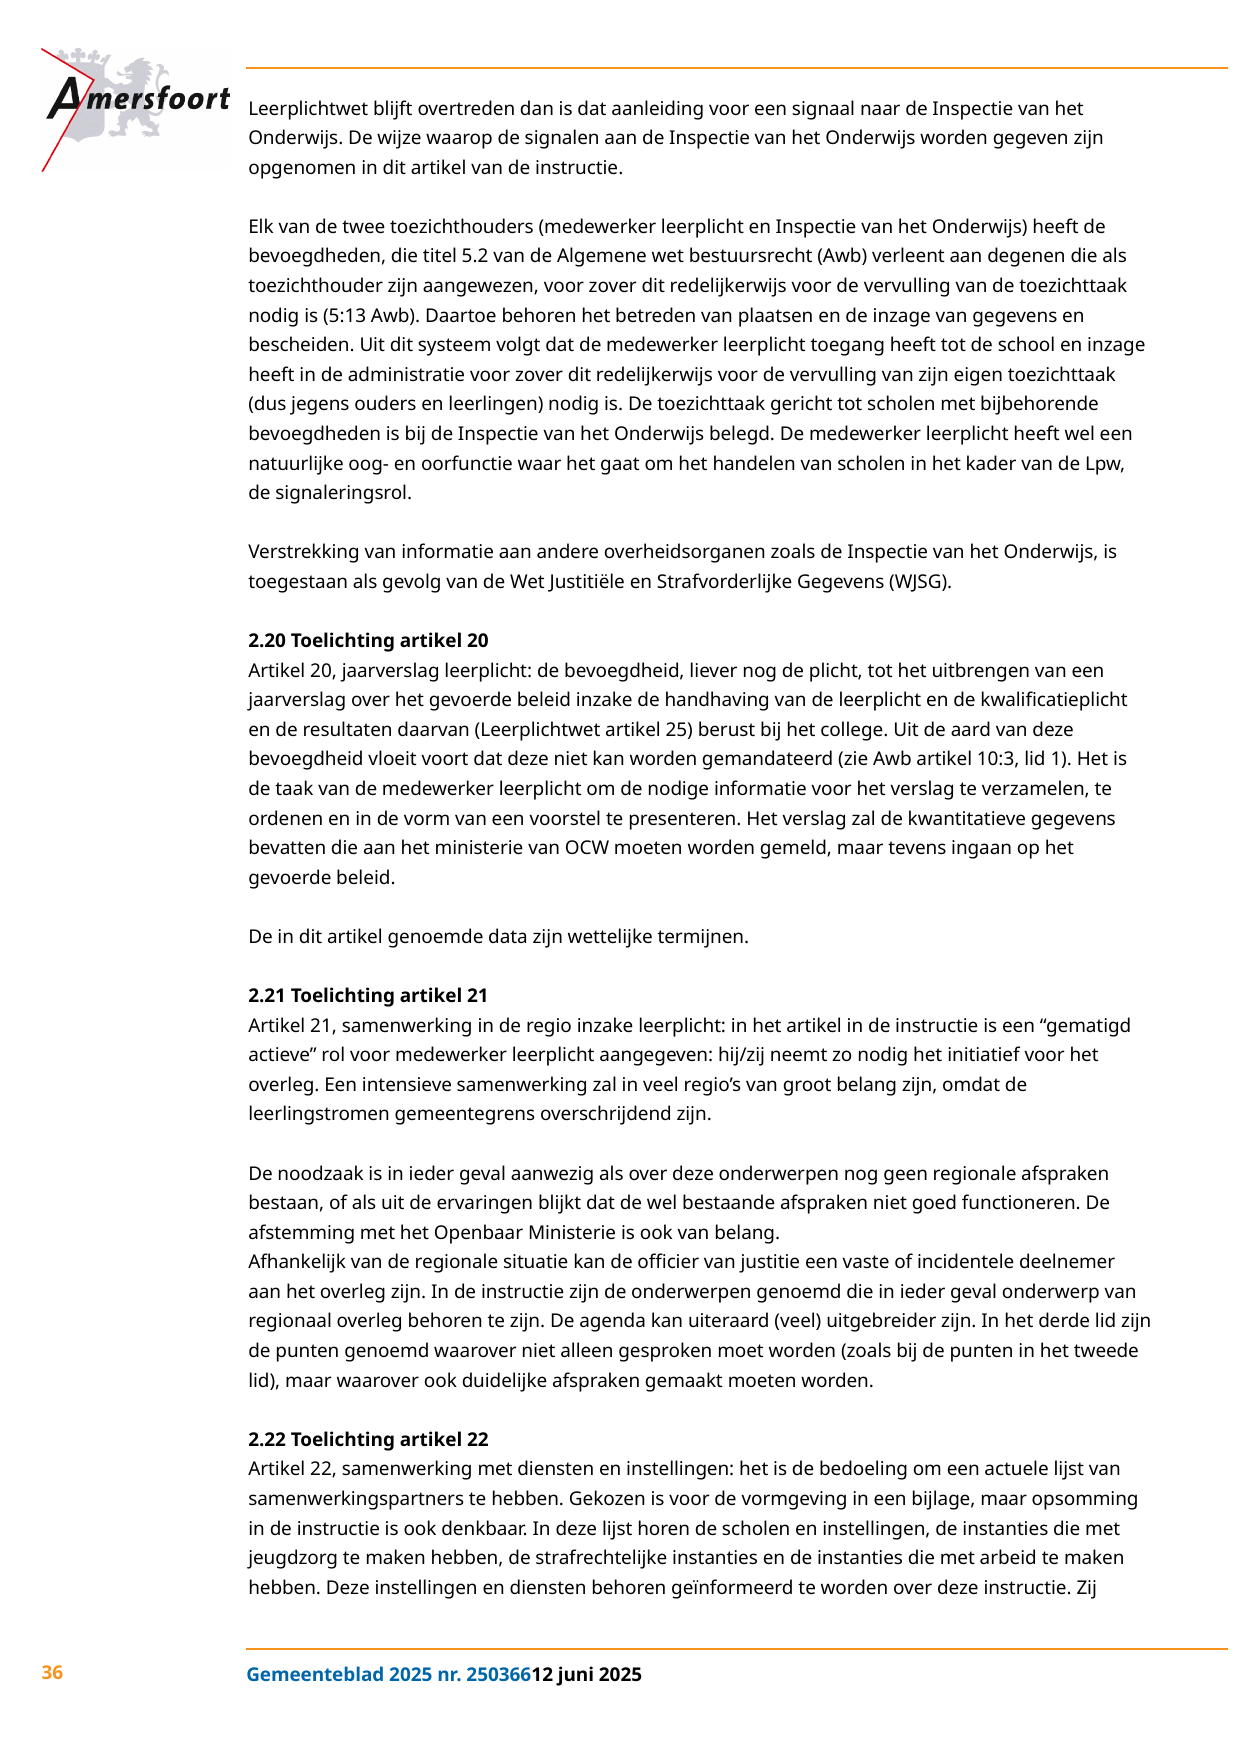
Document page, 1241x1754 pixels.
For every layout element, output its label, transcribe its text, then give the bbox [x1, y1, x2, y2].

text 2.22 Toelichting artikel 22 [248, 1426, 1152, 1452]
text Verstrekking van informatie aan andere overheidsorganen zoals de Inspectie van het Onderwijs, is toegestaan als gevolg van de Wet Justitiële en Strafvorderlijke Gegevens (WJSG). [248, 538, 1152, 594]
text Elk van de twee toezichthouders (medewerker leerplicht en Inspectie van het Onderwijs) heeft de bevoegdheden, die titel 5.2 van de Algemene wet bestuursrecht (Awb) verleent aan degenen die als toezichthouder zijn aangewezen, voor zover dit redelijkerwijs voor de vervulling van de toezichttaak nodig is (5:13 Awb). Daartoe behoren het betreden van plaatsen en de inzage van gegevens en bescheiden. Uit dit systeem volgt dat de medewerker leerplicht toegang heeft tot de school en inzage heeft in de administratie voor zover dit redelijkerwijs voor de vervulling van zijn eigen toezichttaak (dus jegens ouders en leerlingen) nodig is. De toezichttaak gericht tot scholen met bijbehorende bevoegdheden is bij de Inspectie van het Onderwijs belegd. De medewerker leerplicht heeft wel een natuurlijke oog- en oorfunctie waar het gaat om het handelen van scholen in het kader van de Lpw, de signaleringsrol. [248, 213, 1152, 505]
text Artikel 20, jaarverslag leerplicht: de bevoegdheid, liever nog de plicht, tot het uitbrengen van een jaarverslag over het gevoerde beleid inzake de handhaving van de leerplicht en de kwalificatieplicht en de resultaten daarvan (Leerplichtwet artikel 25) berust bij het college. Uit de aard van deze bevoegdheid vloeit voort dat deze niet kan worden gemandateerd (zie Awb artikel 10:3, lid 1). Het is de taak van de medewerker leerplicht om de nodige informatie voor het verslag te verzamelen, te ordenen en in de vorm van een voorstel te presenteren. Het verslag zal de kwantitatieve gegevens bevatten die aan het ministerie van OCW moeten worden gemeld, maar tevens ingaan op het gevoerde beleid. [248, 657, 1152, 890]
text 2.20 Toelichting artikel 20 [248, 627, 1152, 653]
text 2.21 Toelichting artikel 21 [248, 982, 1152, 1008]
text Leerplichtwet blijft overtreden dan is dat aanleiding voor een signaal naar de Inspectie van het Onderwijs. De wijze waarop de signalen aan de Inspectie van het Onderwijs worden gegeven zijn opgenomen in dit artikel van de instructie. [248, 95, 1152, 180]
text De in dit artikel genoemde data zijn wettelijke termijnen. [248, 923, 1152, 949]
text De noodzaak is in ieder geval aanwezig als over deze onderwerpen nog geen regionale afspraken bestaan, of als uit de ervaringen blijkt dat de wel bestaande afspraken niet goed functioneren. De afstemming met het Openbaar Ministerie is ook van belang. [248, 1160, 1152, 1245]
text Afhankelijk van de regionale situatie kan de officier van justitie een vaste of incidentele deelnemer aan het overleg zijn. In de instructie zijn de onderwerpen genoemd die in ieder geval onderwerp van regionaal overleg behoren te zijn. De agenda kan uiteraard (veel) uitgebreider zijn. In het derde lid zijn de punten genoemd waarover niet alleen gesproken moet worden (zoals bij de punten in het tweede lid), maar waarover ook duidelijke afspraken gemaakt moeten worden. [248, 1248, 1152, 1393]
picture [41, 47, 231, 172]
text Artikel 21, samenwerking in de regio inzake leerplicht: in het artikel in de instructie is een “gematigd actieve” rol voor medewerker leerplicht aangegeven: hij/zij neemt zo nodig het initiatief voor het overleg. Een intensieve samenwerking zal in veel regio’s van groot belang zijn, omdat de leerlingstromen gemeentegrens overschrijdend zijn. [248, 1012, 1152, 1126]
text Artikel 22, samenwerking met diensten en instellingen: het is de bedoeling om een actuele lijst van samenwerkingspartners te hebben. Gekozen is voor de vormgeving in een bijlage, maar opsomming in de instructie is ook denkbaar. In deze lijst horen de scholen en instellingen, de instanties die met jeugdzorg te maken hebben, de strafrechtelijke instanties en de instanties die met arbeid te maken hebben. Deze instellingen en diensten behoren geïnformeerd te worden over deze instructie. Zij [248, 1456, 1152, 1600]
